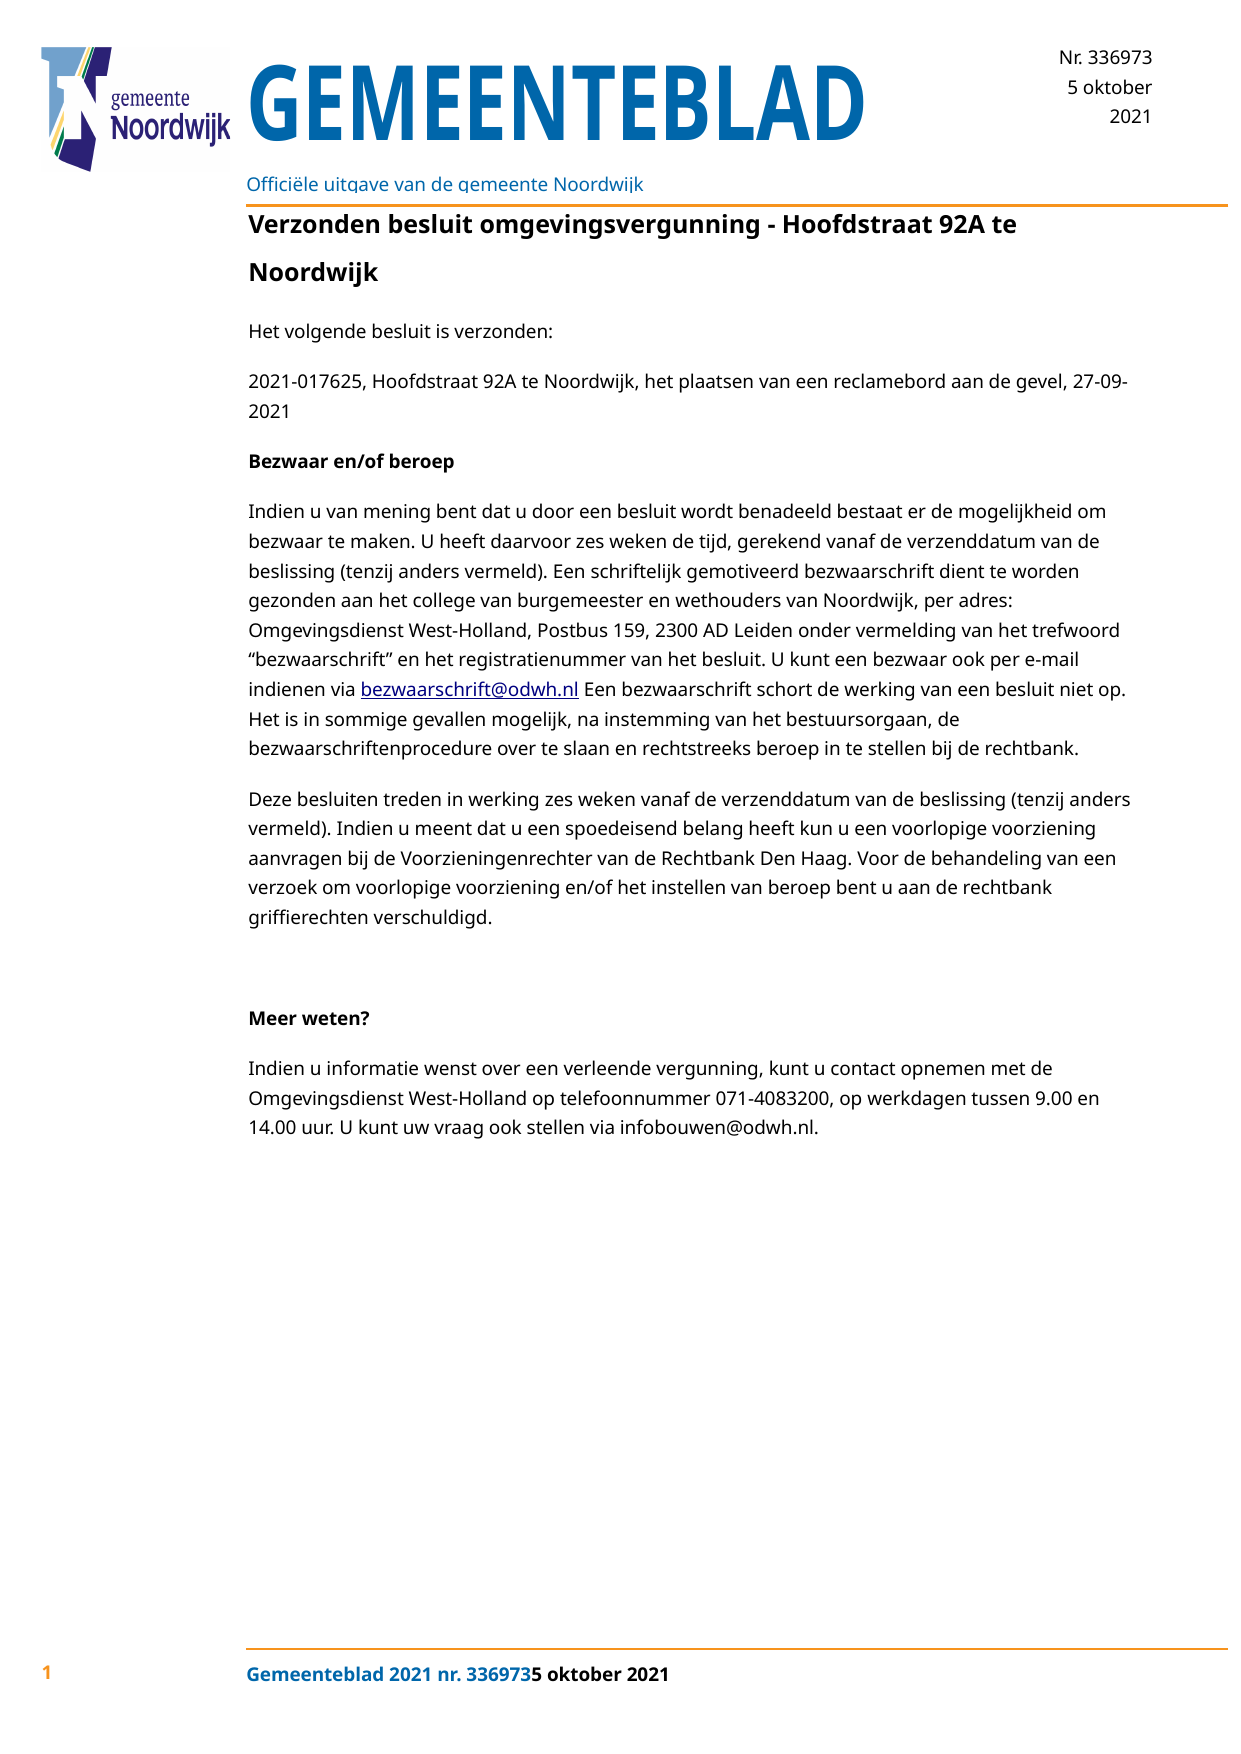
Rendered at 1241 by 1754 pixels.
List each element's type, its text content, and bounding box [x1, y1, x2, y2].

text Bezwaar en/of beroep [248, 448, 1152, 474]
text 2021-017625, Hoofdstraat 92A te Noordwijk, het plaatsen van een reclamebord aan de gevel, 27-09-2021 [248, 368, 1152, 424]
text Indien u van mening bent dat u door een besluit wordt benadeeld bestaat er de mogelijkheid om bezwaar te maken. U heeft daarvoor zes weken de tijd, gerekend vanaf de verzenddatum van de beslissing (tenzij anders vermeld). Een schriftelijk gemotiveerd bezwaarschrift dient te worden gezonden aan het college van burgemeester en wethouders van Noordwijk, per adres: Omgevingsdienst West-Holland, Postbus 159, 2300 AD Leiden onder vermelding van het trefwoord “bezwaarschrift” en het registratienummer van het besluit. U kunt een bezwaar ook per e-mail indienen via bezwaarschrift@odwh.nl Een bezwaarschrift schort de werking van een besluit niet op. Het is in sommige gevallen mogelijk, na instemming van het bestuursorgaan, de bezwaarschriftenprocedure over te slaan en rechtstreeks beroep in te stellen bij de rechtbank. [248, 499, 1152, 761]
picture [41, 47, 231, 172]
text Verzonden besluit omgevingsvergunning - Hoofdstraat 92A te Noordwijk [248, 207, 1152, 288]
text Indien u informatie wenst over een verleende vergunning, kunt u contact opnemen met de Omgevingsdienst West-Holland op telefoonnummer 071-4083200, op werkdagen tussen 9.00 en 14.00 uur. U kunt uw vraag ook stellen via infobouwen@odwh.nl. [248, 1055, 1152, 1140]
text Meer weten? [248, 1005, 1152, 1031]
text Deze besluiten treden in werking zes weken vanaf de verzenddatum van de beslissing (tenzij anders vermeld). Indien u meent dat u een spoedeisend belang heeft kun u een voorlopige voorziening aanvragen bij de Voorzieningenrechter van de Rechtbank Den Haag. Voor de behandeling van een verzoek om voorlopige voorziening en/of het instellen van beroep bent u aan de rechtbank griffierechten verschuldigd. [248, 786, 1152, 930]
text Het volgende besluit is verzonden: [248, 318, 1152, 344]
